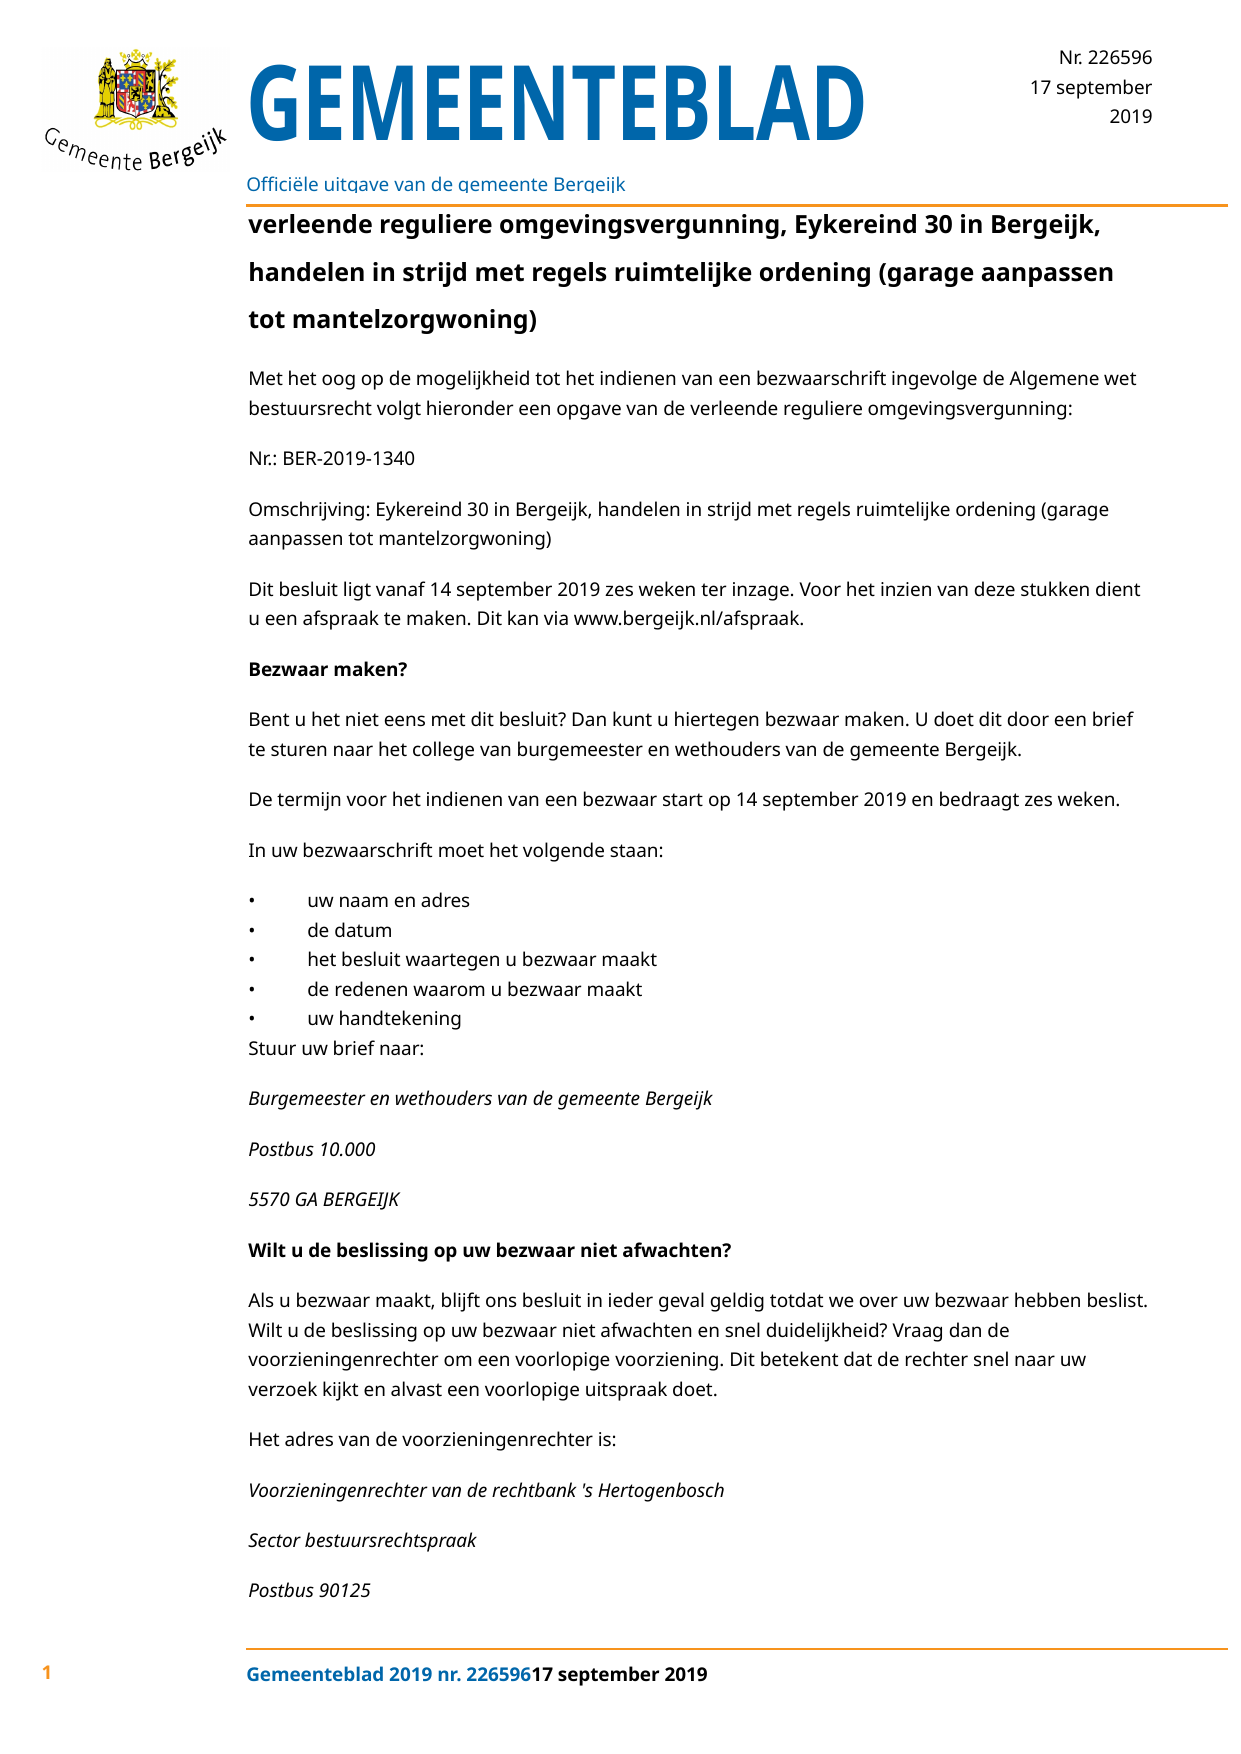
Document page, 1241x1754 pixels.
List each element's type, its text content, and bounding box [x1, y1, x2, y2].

picture [41, 47, 231, 172]
list de datum [248, 917, 1152, 942]
list het besluit waartegen u bezwaar maakt [248, 946, 1152, 972]
text Het adres van de voorzieningenrechter is: [248, 1426, 1152, 1452]
list uw handtekening [248, 1006, 1152, 1031]
text verleende reguliere omgevingsvergunning, Eykereind 30 in Bergeijk, handelen in strijd met regels ruimtelijke ordening (garage aanpassen tot mantelzorgwoning) [248, 207, 1152, 336]
list de redenen waarom u bezwaar maakt [248, 976, 1152, 1002]
text Postbus 10.000 [248, 1136, 1152, 1162]
text De termijn voor het indienen van een bezwaar start op 14 september 2019 en bedraagt zes weken. [248, 786, 1152, 812]
text Als u bezwaar maakt, blijft ons besluit in ieder geval geldig totdat we over uw bezwaar hebben beslist. Wilt u de beslissing op uw bezwaar niet afwachten en snel duidelijkheid? Vraag dan de voorzieningenrechter om een voorlopige voorziening. Dit betekent dat de rechter snel naar uw verzoek kijkt en alvast een voorlopige uitspraak doet. [248, 1287, 1152, 1402]
text Burgemeester en wethouders van de gemeente Bergeijk [248, 1086, 1152, 1111]
text Postbus 90125 [248, 1578, 1152, 1603]
text Wilt u de beslissing op uw bezwaar niet afwachten? [248, 1237, 1152, 1262]
text Bent u het niet eens met dit besluit? Dan kunt u hiertegen bezwaar maken. U doet dit door een brief te sturen naar het college van burgemeester en wethouders van de gemeente Bergeijk. [248, 706, 1152, 762]
text In uw bezwaarschrift moet het volgende staan: [248, 837, 1152, 862]
text 5570 GA BERGEIJK [248, 1186, 1152, 1212]
text Sector bestuursrechtspraak [248, 1527, 1152, 1553]
text Voorzieningenrechter van de rechtbank 's Hertogenbosch [248, 1477, 1152, 1502]
text Nr.: BER-2019-1340 [248, 446, 1152, 471]
text Dit besluit ligt vanaf 14 september 2019 zes weken ter inzage. Voor het inzien van deze stukken dient u een afspraak te maken. Dit kan via www.bergeijk.nl/afspraak. [248, 576, 1152, 631]
text Stuur uw brief naar: [248, 1035, 1152, 1061]
text Met het oog op de mogelijkheid tot het indienen van een bezwaarschrift ingevolge de Algemene wet bestuursrecht volgt hieronder een opgave van de verleende reguliere omgevingsvergunning: [248, 366, 1152, 421]
list uw naam en adres [248, 887, 1152, 913]
text Bezwaar maken? [248, 656, 1152, 682]
text Omschrijving: Eykereind 30 in Bergeijk, handelen in strijd met regels ruimtelijke ordening (garage aanpassen tot mantelzorgwoning) [248, 496, 1152, 551]
